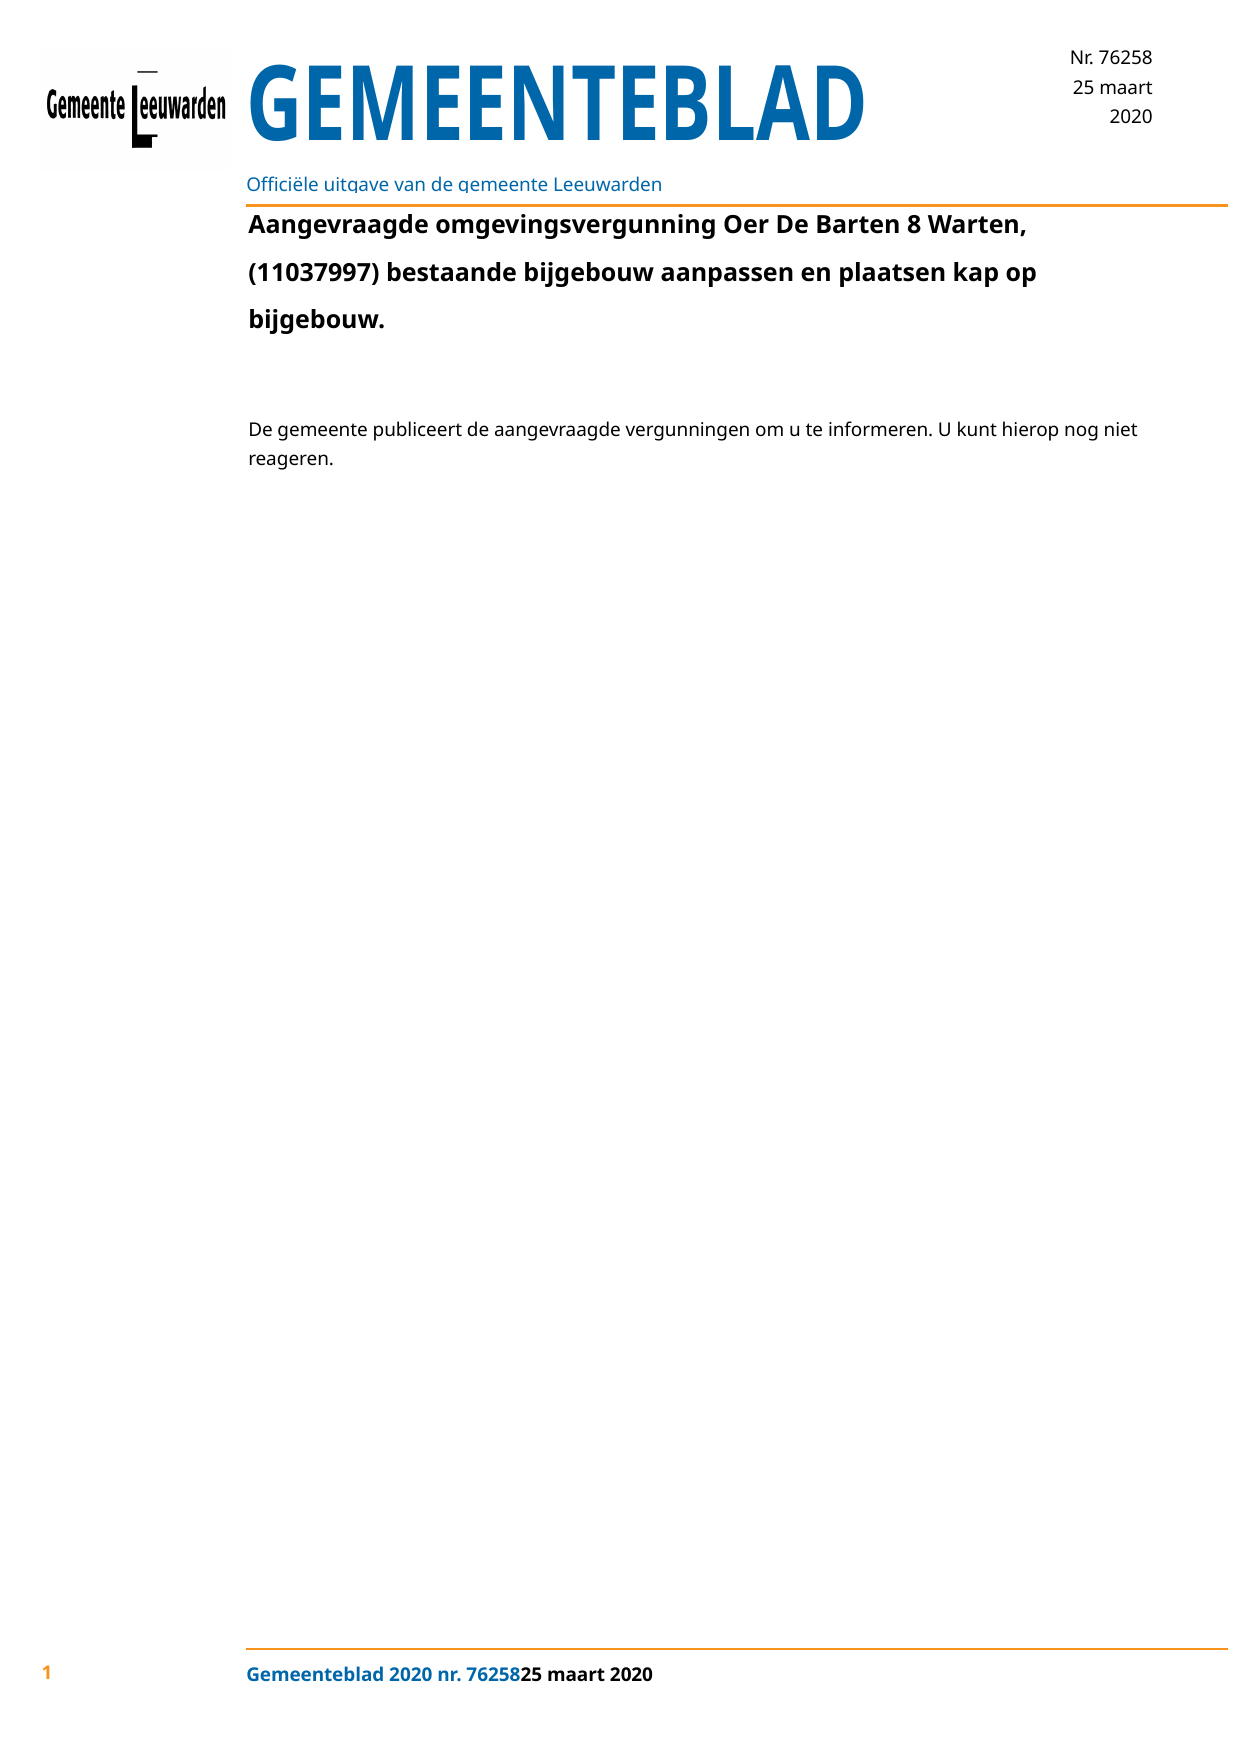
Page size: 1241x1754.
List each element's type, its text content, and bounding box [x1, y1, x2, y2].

picture [41, 47, 231, 172]
text De gemeente publiceert de aangevraagde vergunningen om u te informeren. U kunt hierop nog niet reageren. [248, 416, 1152, 471]
text Aangevraagde omgevingsvergunning Oer De Barten 8 Warten, (11037997) bestaande bijgebouw aanpassen en plaatsen kap op bijgebouw. [248, 207, 1152, 336]
